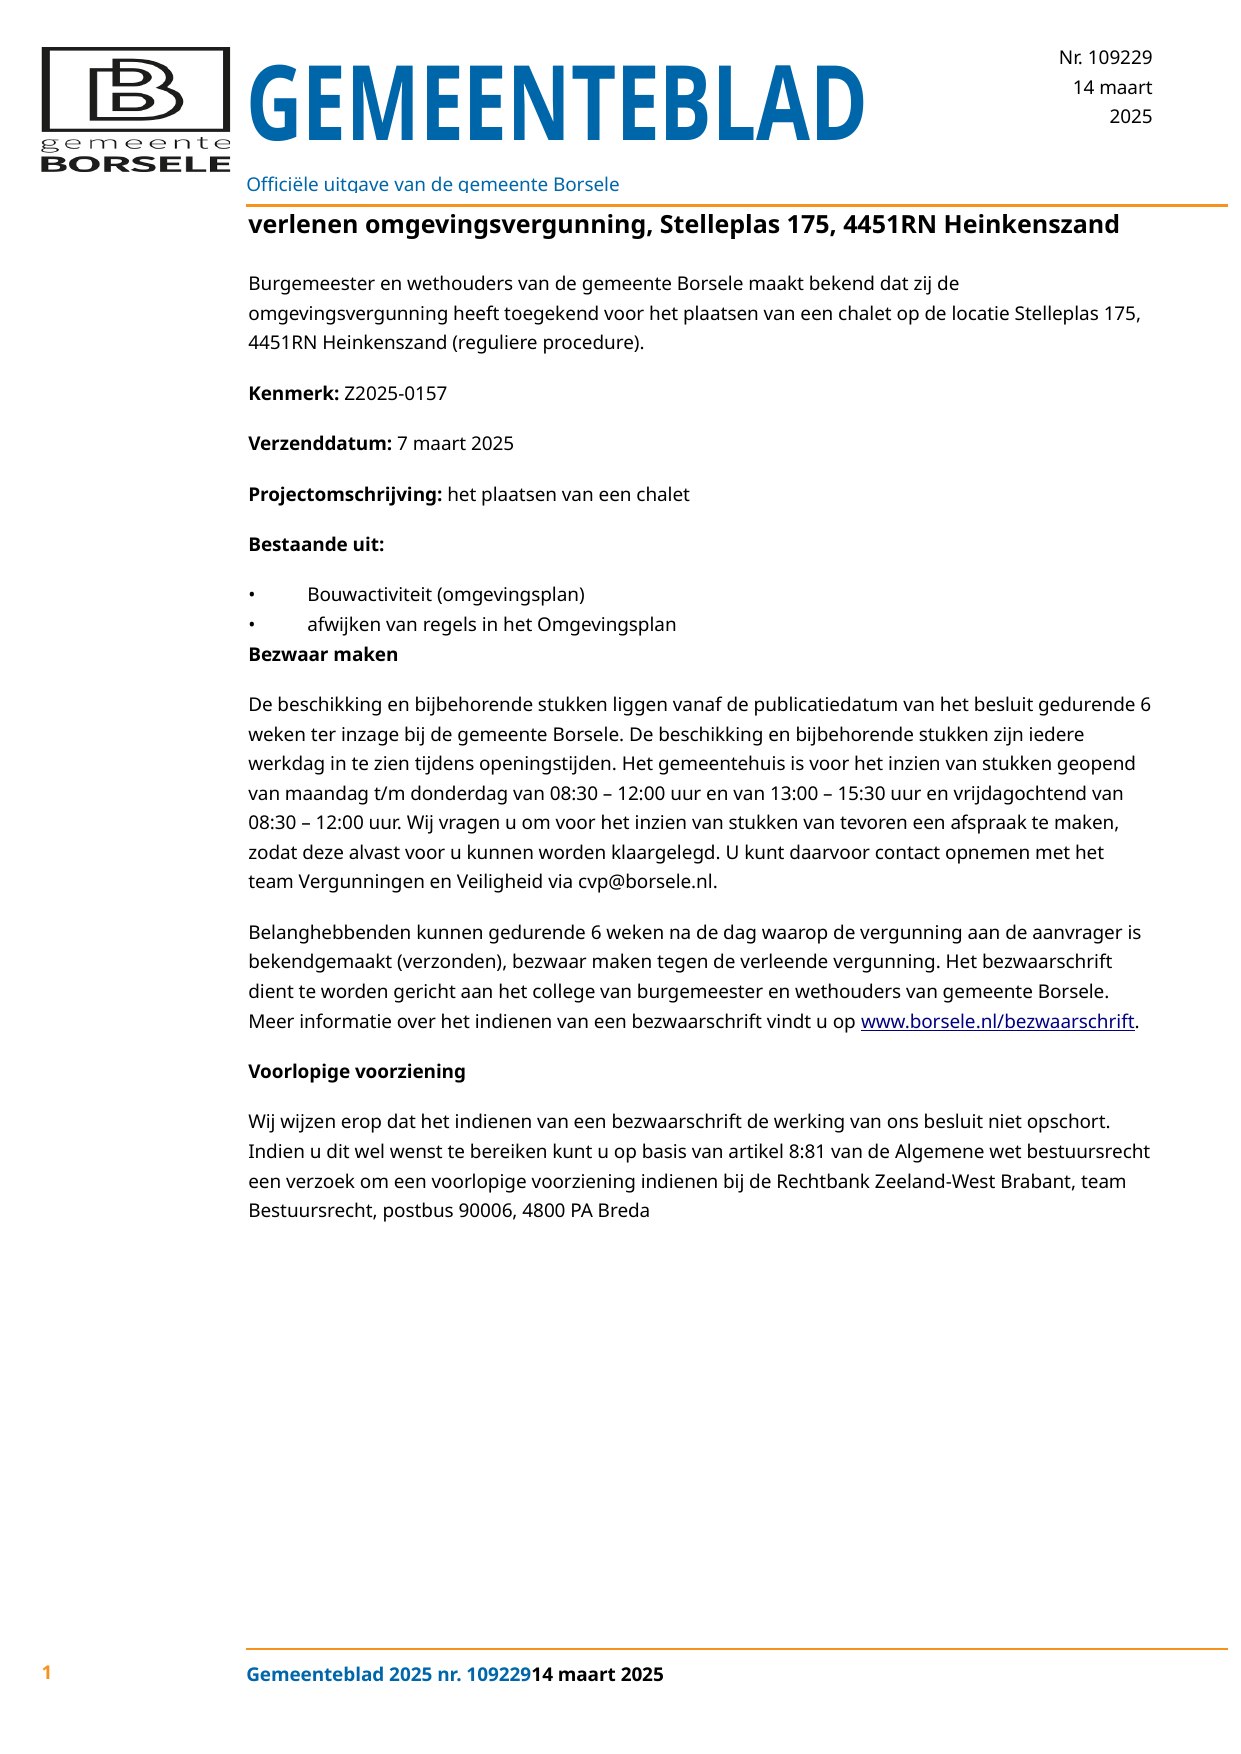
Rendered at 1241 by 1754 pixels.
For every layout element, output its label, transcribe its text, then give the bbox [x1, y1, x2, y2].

list Bouwactiviteit (omgevingsplan) [248, 582, 1152, 607]
text Kenmerk: Z2025-0157 [248, 380, 1152, 406]
picture [41, 47, 231, 172]
text Projectomschrijving: het plaatsen van een chalet [248, 481, 1152, 506]
text Wij wijzen erop dat het indienen van een bezwaarschrift de werking van ons besluit niet opschort. Indien u dit wel wenst te bereiken kunt u op basis van artikel 8:81 van de Algemene wet bestuursrecht een verzoek om een voorlopige voorziening indienen bij de Rechtbank Zeeland-West Brabant, team Bestuursrecht, postbus 90006, 4800 PA Breda [248, 1109, 1152, 1223]
text Bezwaar maken [248, 641, 1152, 666]
text De beschikking en bijbehorende stukken liggen vanaf de publicatiedatum van het besluit gedurende 6 weken ter inzage bij de gemeente Borsele. De beschikking en bijbehorende stukken zijn iedere werkdag in te zien tijdens openingstijden. Het gemeentehuis is voor het inzien van stukken geopend van maandag t/m donderdag van 08:30 – 12:00 uur en van 13:00 – 15:30 uur en vrijdagochtend van 08:30 – 12:00 uur. Wij vragen u om voor het inzien van stukken van tevoren een afspraak te maken, zodat deze alvast voor u kunnen worden klaargelegd. U kunt daarvoor contact opnemen met het team Vergunningen en Veiligheid via cvp@borsele.nl. [248, 691, 1152, 894]
text Burgemeester en wethouders van de gemeente Borsele maakt bekend dat zij de omgevingsvergunning heeft toegekend voor het plaatsen van een chalet op de locatie Stelleplas 175, 4451RN Heinkenszand (reguliere procedure). [248, 270, 1152, 355]
text Verzenddatum: 7 maart 2025 [248, 430, 1152, 456]
text verlenen omgevingsvergunning, Stelleplas 175, 4451RN Heinkenszand [248, 207, 1152, 241]
text Bestaande uit: [248, 531, 1152, 557]
list afwijken van regels in het Omgevingsplan [248, 611, 1152, 637]
text Voorlopige voorziening [248, 1058, 1152, 1084]
text Belanghebbenden kunnen gedurende 6 weken na de dag waarop de vergunning aan de aanvrager is bekendgemaakt (verzonden), bezwaar maken tegen de verleende vergunning. Het bezwaarschrift dient te worden gericht aan het college van burgemeester en wethouders van gemeente Borsele. Meer informatie over het indienen van een bezwaarschrift vindt u op www.borsele.nl/bezwaarschrift. [248, 919, 1152, 1033]
